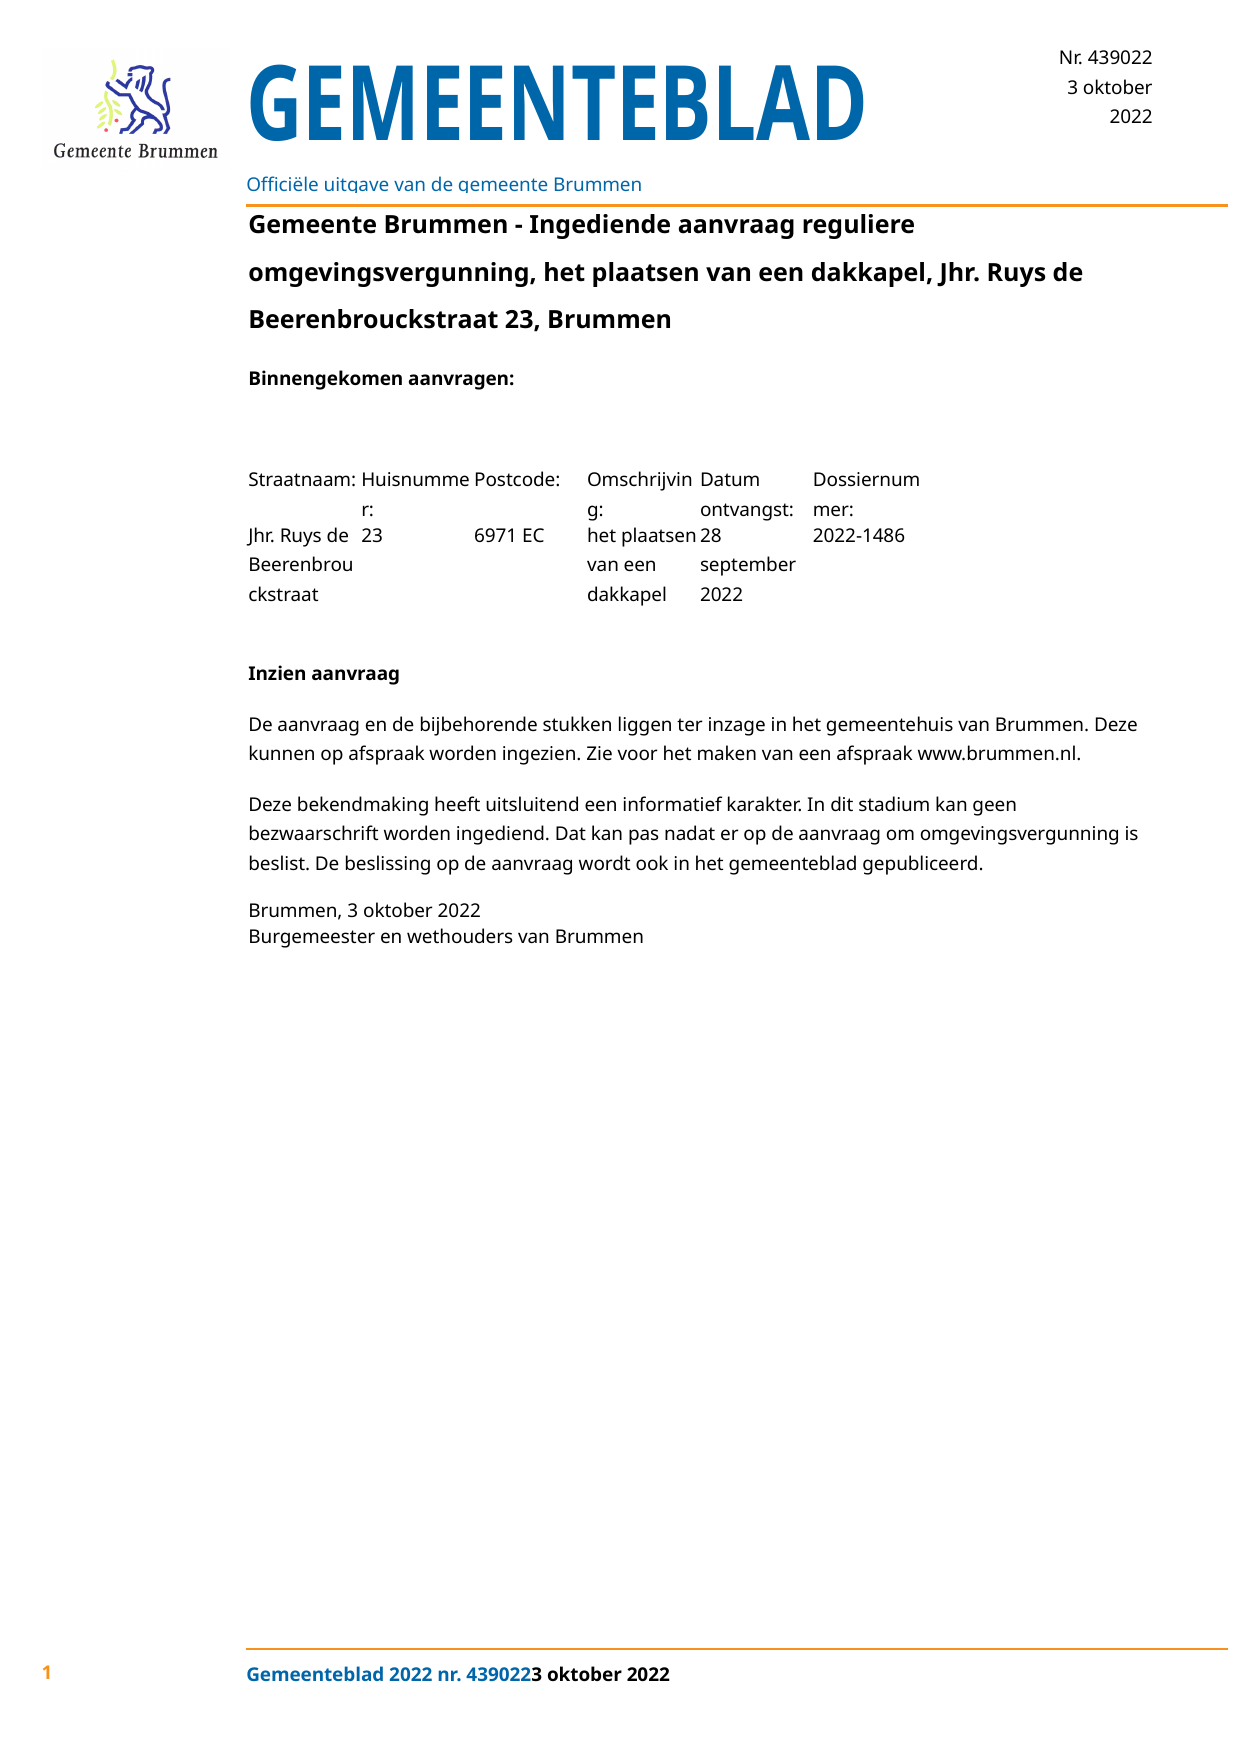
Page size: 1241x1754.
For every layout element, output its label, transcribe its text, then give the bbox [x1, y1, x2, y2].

text De aanvraag en de bijbehorende stukken liggen ter inzage in het gemeentehuis van Brummen. Deze kunnen op afspraak worden ingezien. Zie voor het maken van een afspraak www.brummen.nl. [248, 711, 1152, 766]
table_cell [1039, 522, 1152, 607]
table_header Postcode: [474, 466, 587, 522]
table_cell het plaatsen van een dakkapel [587, 522, 700, 607]
picture [41, 47, 231, 172]
table_header Huisnummer: [361, 466, 474, 522]
text Binnengekomen aanvragen: [248, 366, 1152, 391]
table_header [926, 466, 1038, 522]
table_header Straatnaam: [248, 466, 361, 522]
table_cell 2022-1486 [813, 522, 926, 607]
text Inzien aanvraag [248, 660, 1152, 686]
text Brummen, 3 oktober 2022 [248, 898, 1152, 923]
table_cell 28 september 2022 [700, 522, 813, 607]
table_cell Jhr. Ruys de Beerenbrouckstraat [248, 522, 361, 607]
text Gemeente Brummen - Ingediende aanvraag reguliere omgevingsvergunning, het plaatsen van een dakkapel, Jhr. Ruys de Beerenbrouckstraat 23, Brummen [248, 207, 1152, 336]
table_header Omschrijving: [587, 466, 700, 522]
table_cell 23 [361, 522, 474, 607]
text Burgemeester en wethouders van Brummen [248, 923, 1152, 949]
table_header [1039, 466, 1152, 522]
table_header Dossiernummer: [813, 466, 926, 522]
text Deze bekendmaking heeft uitsluitend een informatief karakter. In dit stadium kan geen bezwaarschrift worden ingediend. Dat kan pas nadat er op de aanvraag om omgevingsvergunning is beslist. De beslissing op de aanvraag wordt ook in het gemeenteblad gepubliceerd. [248, 791, 1152, 876]
table_cell [926, 522, 1038, 607]
table_header Datum ontvangst: [700, 466, 813, 522]
table_cell 6971 EC [474, 522, 587, 607]
